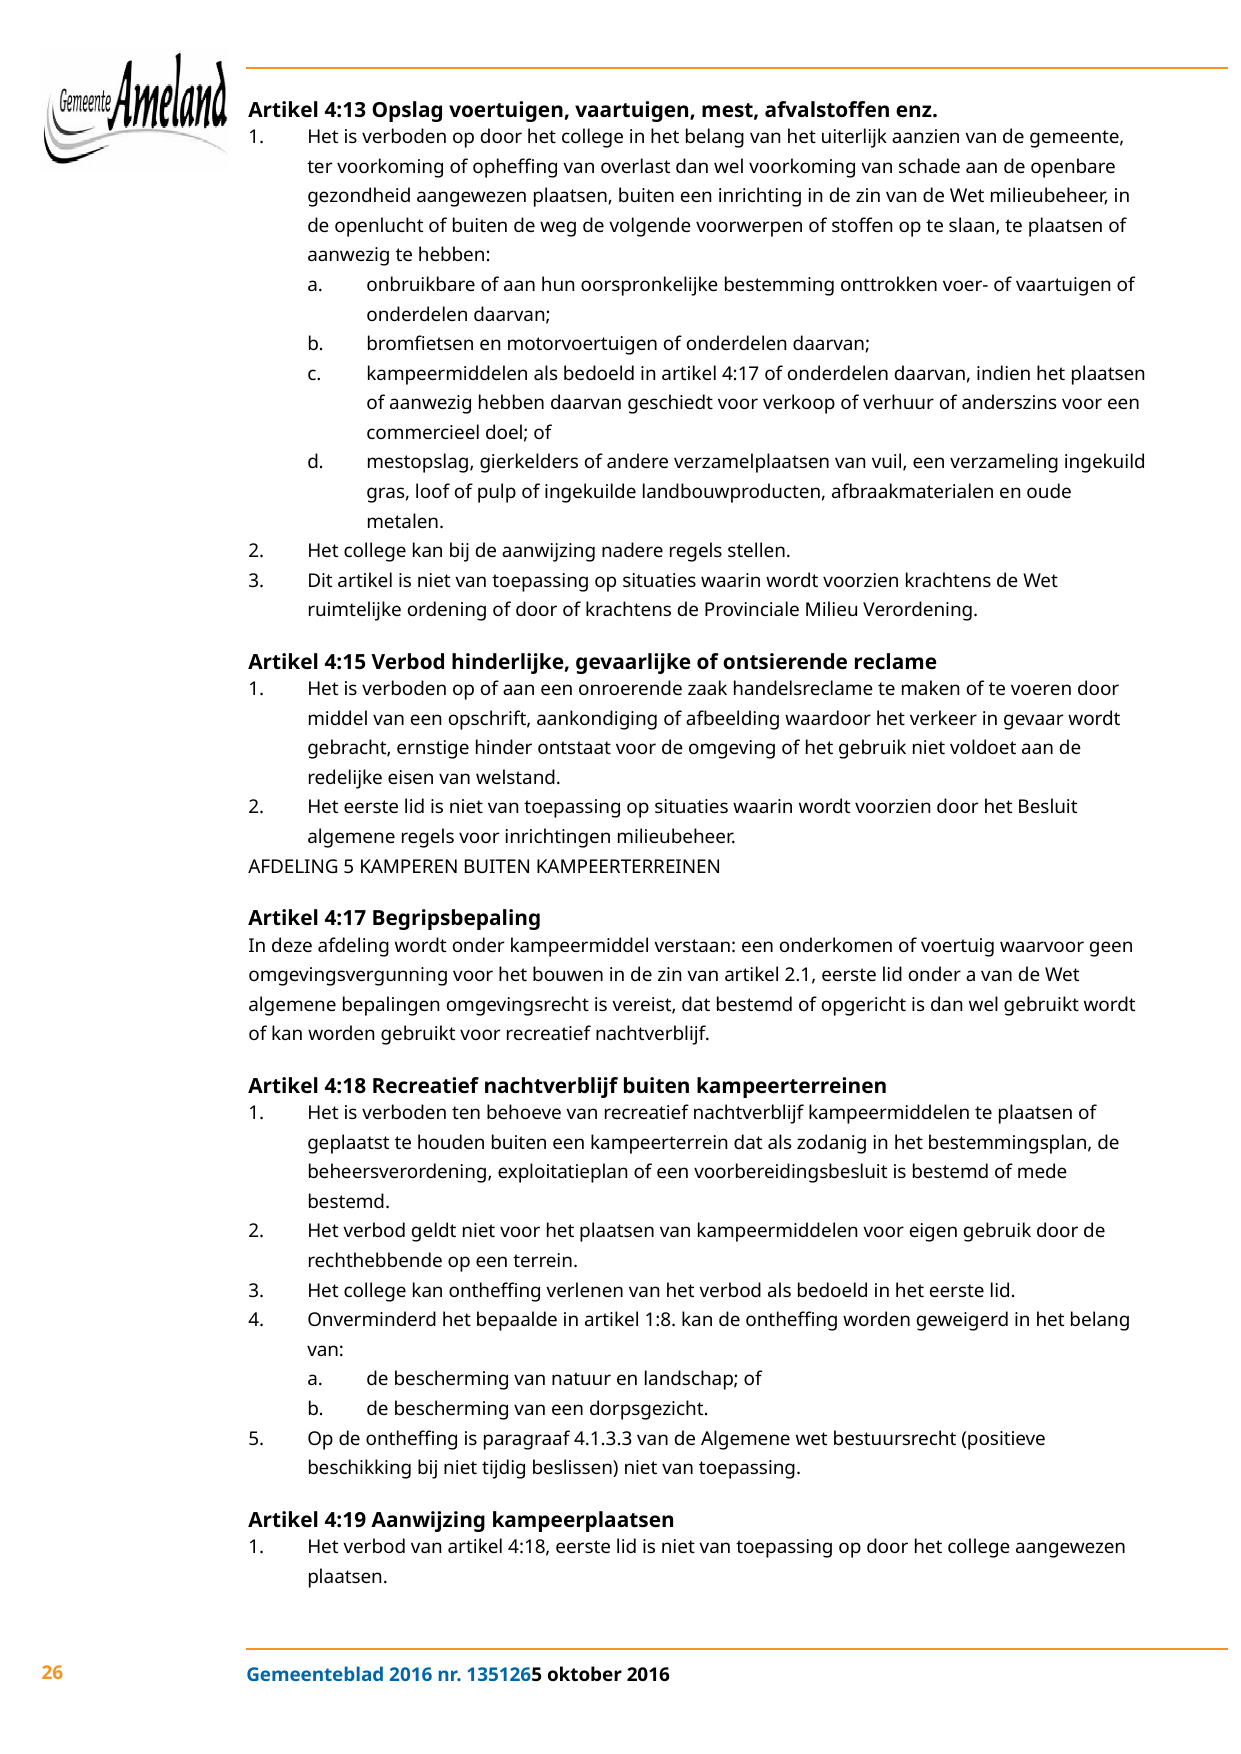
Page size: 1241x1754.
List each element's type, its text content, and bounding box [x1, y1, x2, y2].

list Het eerste lid is niet van toepassing op situaties waarin wordt voorzien door het Besluit algemene regels voor inrichtingen milieubeheer. [248, 794, 1152, 849]
text Artikel 4:17 Begripsbepaling [248, 903, 1152, 932]
list Het is verboden ten behoeve van recreatief nachtverblijf kampeermiddelen te plaatsen of geplaatst te houden buiten een kampeerterrein dat als zodanig in het bestemmingsplan, de beheersverordening, exploitatieplan of een voorbereidingsbesluit is bestemd of mede bestemd. [248, 1099, 1152, 1214]
text Artikel 4:19 Aanwijzing kampeerplaatsen [248, 1505, 1152, 1533]
text Artikel 4:15 Verbod hinderlijke, gevaarlijke of ontsierende reclame [248, 647, 1152, 675]
list Het verbod geldt niet voor het plaatsen van kampeermiddelen voor eigen gebruik door de rechthebbende op een terrein. [248, 1218, 1152, 1273]
list Het college kan bij de aanwijzing nadere regels stellen. [248, 537, 1152, 563]
list mestopslag, gierkelders of andere verzamelplaatsen van vuil, een verzameling ingekuild gras, loof of pulp of ingekuilde landbouwproducten, afbraakmaterialen en oude metalen. [307, 449, 1152, 533]
list de bescherming van een dorpsgezicht. [307, 1395, 1152, 1421]
list Op de ontheffing is paragraaf 4.1.3.3 van de Algemene wet bestuursrecht (positieve beschikking bij niet tijdig beslissen) niet van toepassing. [248, 1425, 1152, 1480]
list Onverminderd het bepaalde in artikel 1:8. kan de ontheffing worden geweigerd in het belang van: [248, 1306, 1152, 1362]
text Artikel 4:18 Recreatief nachtverblijf buiten kampeerterreinen [248, 1071, 1152, 1099]
list Het is verboden op of aan een onroerende zaak handelsreclame te maken of te voeren door middel van een opschrift, aankondiging of afbeelding waardoor het verkeer in gevaar wordt gebracht, ernstige hinder ontstaat voor de omgeving of het gebruik niet voldoet aan de redelijke eisen van welstand. [248, 675, 1152, 790]
text AFDELING 5 KAMPEREN BUITEN KAMPEERTERREINEN [248, 853, 1152, 879]
list Het is verboden op door het college in het belang van het uiterlijk aanzien van de gemeente, ter voorkoming of opheffing van overlast dan wel voorkoming van schade aan de openbare gezondheid aangewezen plaatsen, buiten een inrichting in de zin van de Wet milieubeheer, in de openlucht of buiten de weg de volgende voorwerpen of stoffen op te slaan, te plaatsen of aanwezig te hebben: [248, 123, 1152, 267]
picture [41, 47, 231, 172]
text In deze afdeling wordt onder kampeermiddel verstaan: een onderkomen of voertuig waarvoor geen omgevingsvergunning voor het bouwen in de zin van artikel 2.1, eerste lid onder a van de Wet algemene bepalingen omgevingsrecht is vereist, dat bestemd of opgericht is dan wel gebruikt wordt of kan worden gebruikt voor recreatief nachtverblijf. [248, 932, 1152, 1046]
list onbruikbare of aan hun oorspronkelijke bestemming onttrokken voer- of vaartuigen of onderdelen daarvan; [307, 271, 1152, 326]
text Artikel 4:13 Opslag voertuigen, vaartuigen, mest, afvalstoffen enz. [248, 95, 1152, 123]
list Het college kan ontheffing verlenen van het verbod als bedoeld in het eerste lid. [248, 1277, 1152, 1303]
list de bescherming van natuur en landschap; of [307, 1366, 1152, 1391]
list kampeermiddelen als bedoeld in artikel 4:17 of onderdelen daarvan, indien het plaatsen of aanwezig hebben daarvan geschiedt voor verkoop of verhuur of anderszins voor een commercieel doel; of [307, 360, 1152, 445]
list Het verbod van artikel 4:18, eerste lid is niet van toepassing op door het college aangewezen plaatsen. [248, 1533, 1152, 1588]
list Dit artikel is niet van toepassing op situaties waarin wordt voorzien krachtens de Wet ruimtelijke ordening of door of krachtens de Provinciale Milieu Verordening. [248, 567, 1152, 622]
list bromfietsen en motorvoertuigen of onderdelen daarvan; [307, 330, 1152, 356]
